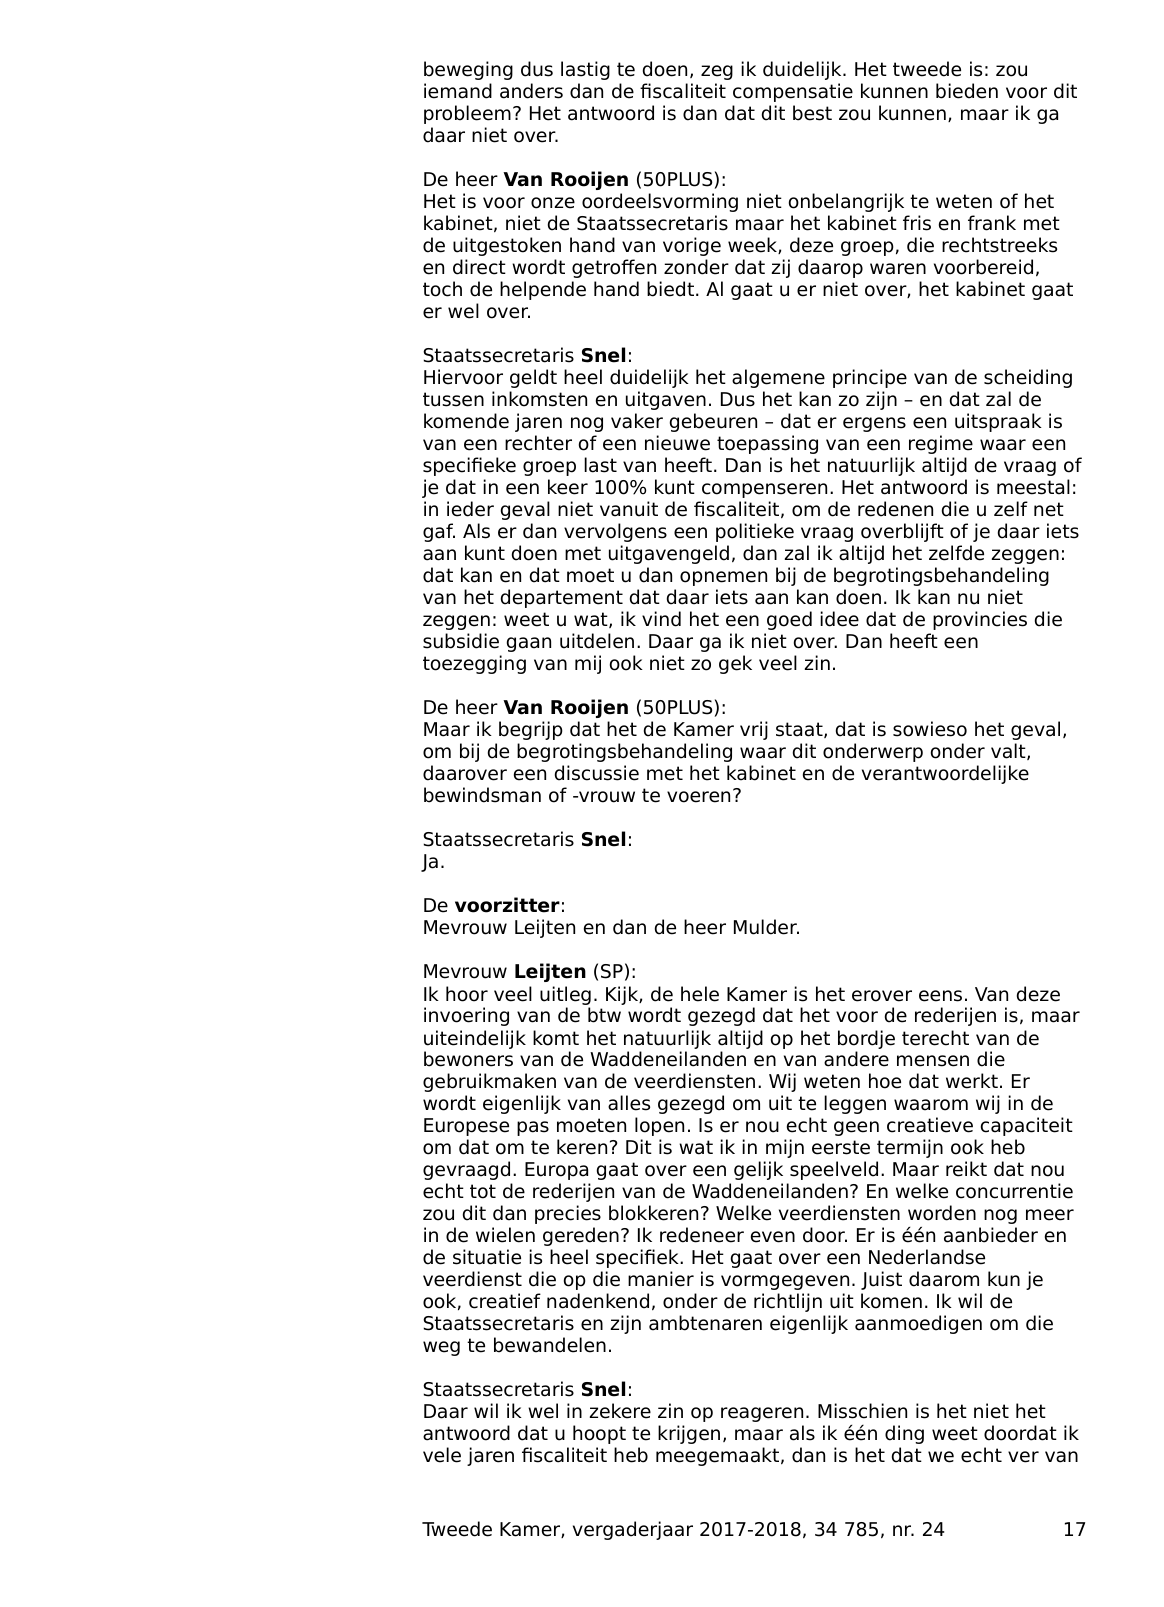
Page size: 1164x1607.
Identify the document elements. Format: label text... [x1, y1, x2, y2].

text De heer Van Rooijen (50PLUS): [422, 169, 1087, 191]
text Ja. [422, 851, 1087, 873]
text Staatssecretaris Snel: [422, 829, 1087, 851]
text Maar ik begrijp dat het de Kamer vrij staat, dat is sowieso het geval, om bij de begrotingsbehandeling waar dit onderwerp onder valt, daarover een discussie met het kabinet en de verantwoordelijke bewindsman of -vrouw te voeren? [422, 719, 1087, 807]
text Mevrouw Leijten (SP): [422, 961, 1087, 983]
text Staatssecretaris Snel: [422, 345, 1087, 367]
text De voorzitter: [422, 895, 1087, 917]
text Staatssecretaris Snel: [422, 1379, 1087, 1401]
text Het is voor onze oordeelsvorming niet onbelangrijk te weten of het kabinet, niet de Staatssecretaris maar het kabinet fris en frank met de uitgestoken hand van vorige week, deze groep, die rechtstreeks en direct wordt getroffen zonder dat zij daarop waren voorbereid, toch de helpende hand biedt. Al gaat u er niet over, het kabinet gaat er wel over. [422, 191, 1087, 323]
text Ik hoor veel uitleg. Kijk, de hele Kamer is het erover eens. Van deze invoering van de btw wordt gezegd dat het voor de rederijen is, maar uiteindelijk komt het natuurlijk altijd op het bordje terecht van de bewoners van de Waddeneilanden en van andere mensen die gebruikmaken van de veerdiensten. Wij weten hoe dat werkt. Er wordt eigenlijk van alles gezegd om uit te leggen waarom wij in de Europese pas moeten lopen. Is er nou echt geen creatieve capaciteit om dat om te keren? Dit is wat ik in mijn eerste termijn ook heb gevraagd. Europa gaat over een gelijk speelveld. Maar reikt dat nou echt tot de rederijen van de Waddeneilanden? En welke concurrentie zou dit dan precies blokkeren? Welke veerdiensten worden nog meer in de wielen gereden? Ik redeneer even door. Er is één aanbieder en de situatie is heel specifiek. Het gaat over een Nederlandse veerdienst die op die manier is vormgegeven. Juist daarom kun je ook, creatief nadenkend, onder de richtlijn uit komen. Ik wil de Staatssecretaris en zijn ambtenaren eigenlijk aanmoedigen om die weg te bewandelen. [422, 983, 1087, 1357]
text De heer Van Rooijen (50PLUS): [422, 697, 1087, 719]
text Hiervoor geldt heel duidelijk het algemene principe van de scheiding tussen inkomsten en uitgaven. Dus het kan zo zijn – en dat zal de komende jaren nog vaker gebeuren – dat er ergens een uitspraak is van een rechter of een nieuwe toepassing van een regime waar een specifieke groep last van heeft. Dan is het natuurlijk altijd de vraag of je dat in een keer 100% kunt compenseren. Het antwoord is meestal: in ieder geval niet vanuit de fiscaliteit, om de redenen die u zelf net gaf. Als er dan vervolgens een politieke vraag overblijft of je daar iets aan kunt doen met uitgavengeld, dan zal ik altijd het zelfde zeggen: dat kan en dat moet u dan opnemen bij de begrotingsbehandeling van het departement dat daar iets aan kan doen. Ik kan nu niet zeggen: weet u wat, ik vind het een goed idee dat de provincies die subsidie gaan uitdelen. Daar ga ik niet over. Dan heeft een toezegging van mij ook niet zo gek veel zin. [422, 367, 1087, 675]
text Daar wil ik wel in zekere zin op reageren. Misschien is het niet het antwoord dat u hoopt te krijgen, maar als ik één ding weet doordat ik vele jaren fiscaliteit heb meegemaakt, dan is het dat we echt ver van [422, 1401, 1087, 1467]
text beweging dus lastig te doen, zeg ik duidelijk. Het tweede is: zou iemand anders dan de fiscaliteit compensatie kunnen bieden voor dit probleem? Het antwoord is dan dat dit best zou kunnen, maar ik ga daar niet over. [422, 59, 1087, 147]
text Mevrouw Leijten en dan de heer Mulder. [422, 917, 1087, 939]
